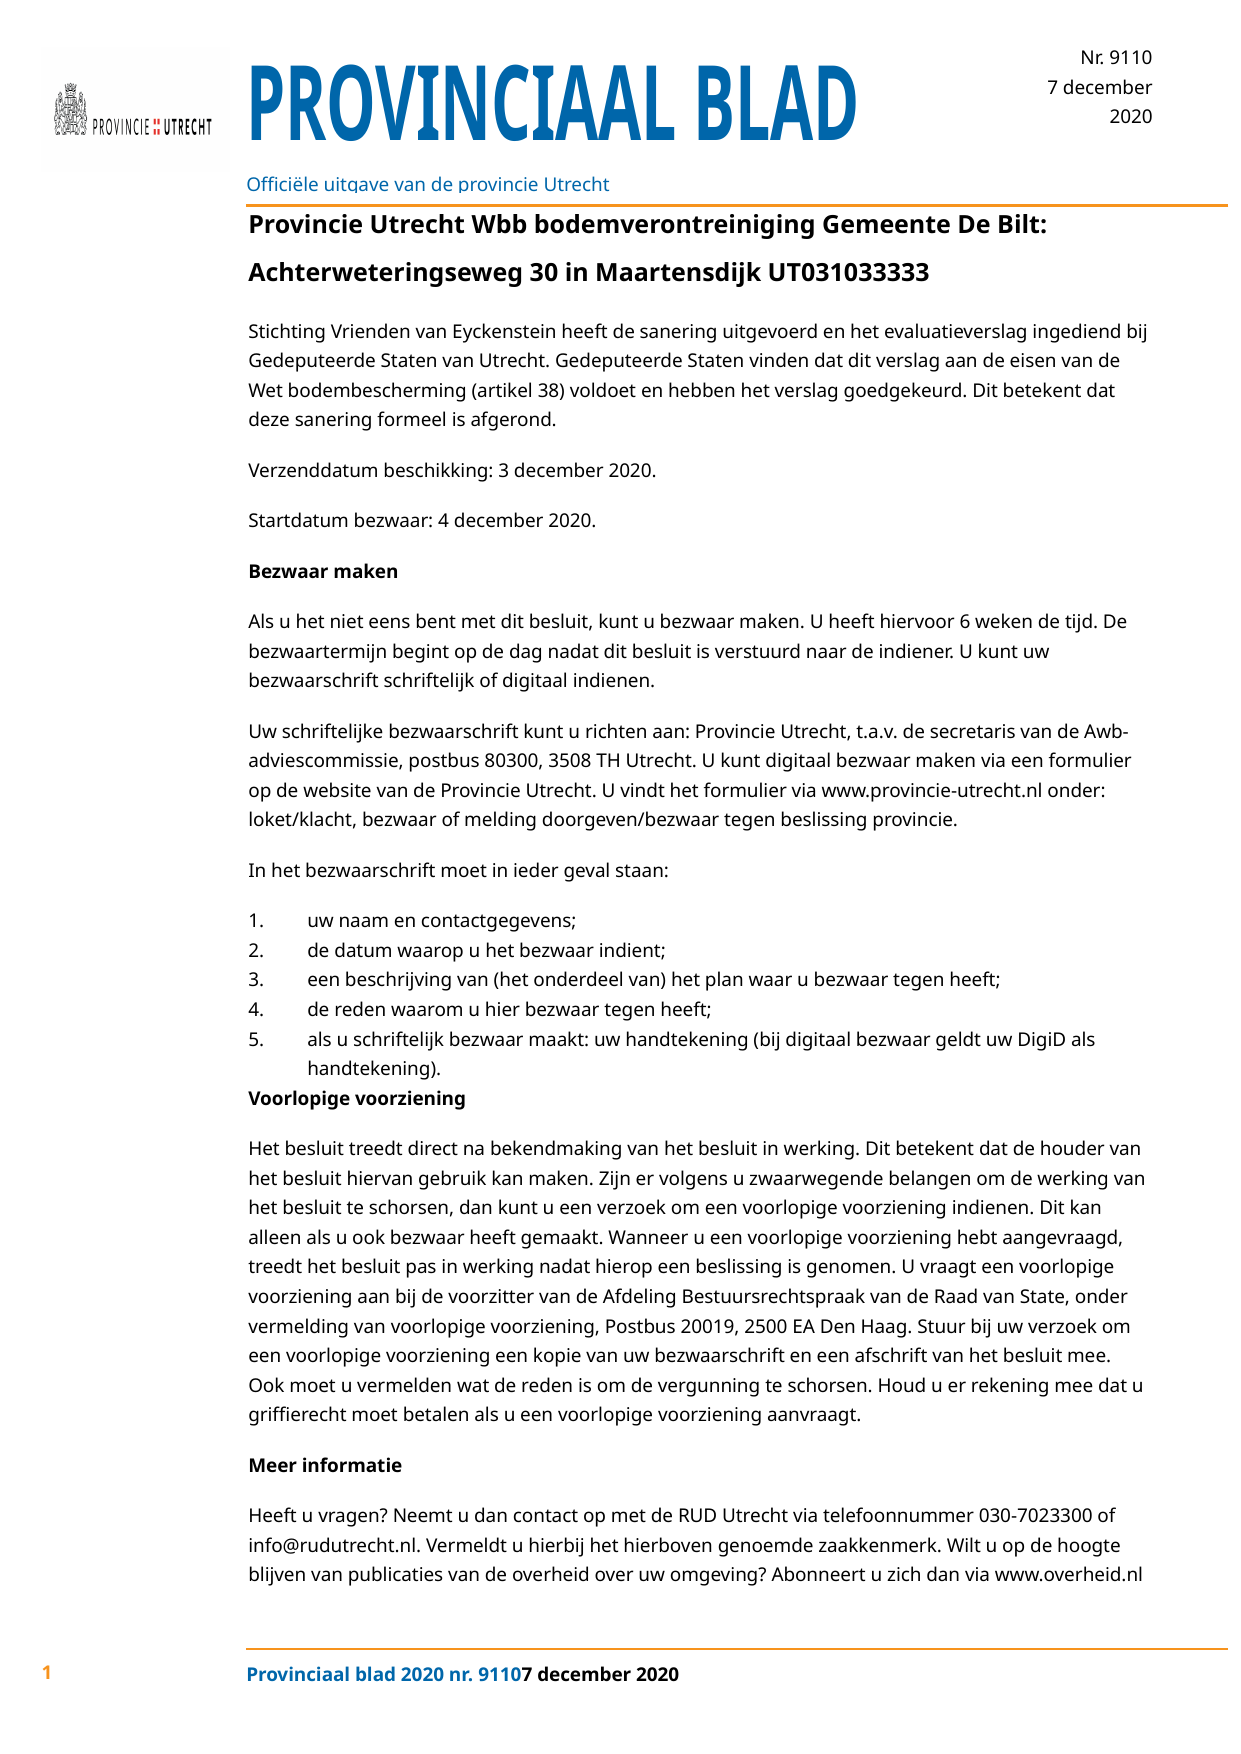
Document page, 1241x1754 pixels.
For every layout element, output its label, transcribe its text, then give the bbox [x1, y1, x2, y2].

list de reden waarom u hier bezwaar tegen heeft; [248, 996, 1152, 1022]
list als u schriftelijk bezwaar maakt: uw handtekening (bij digitaal bezwaar geldt uw DigiD als handtekening). [248, 1026, 1152, 1081]
text Heeft u vragen? Neemt u dan contact op met de RUD Utrecht via telefoonnummer 030-7023300 of info@rudutrecht.nl. Vermeldt u hierbij het hierboven genoemde zaakkenmerk. Wilt u op de hoogte blijven van publicaties van de overheid over uw omgeving? Abonneert u zich dan via www.overheid.nl [248, 1502, 1152, 1587]
text Startdatum bezwaar: 4 december 2020. [248, 507, 1152, 533]
text Uw schriftelijke bezwaarschrift kunt u richten aan: Provincie Utrecht, t.a.v. de secretaris van de Awb-adviescommissie, postbus 80300, 3508 TH Utrecht. U kunt digitaal bezwaar maken via een formulier op de website van de Provincie Utrecht. U vindt het formulier via www.provincie-utrecht.nl onder: loket/klacht, bezwaar of melding doorgeven/bezwaar tegen beslissing provincie. [248, 718, 1152, 832]
picture [41, 47, 231, 172]
list de datum waarop u het bezwaar indient; [248, 937, 1152, 963]
text Voorlopige voorziening [248, 1085, 1152, 1111]
text Stichting Vrienden van Eyckenstein heeft de sanering uitgevoerd en het evaluatieverslag ingediend bij Gedeputeerde Staten van Utrecht. Gedeputeerde Staten vinden dat dit verslag aan de eisen van de Wet bodembescherming (artikel 38) voldoet en hebben het verslag goedgekeurd. Dit betekent dat deze sanering formeel is afgerond. [248, 318, 1152, 432]
list een beschrijving van (het onderdeel van) het plan waar u bezwaar tegen heeft; [248, 967, 1152, 992]
text Meer informatie [248, 1452, 1152, 1478]
text Bezwaar maken [248, 558, 1152, 584]
text In het bezwaarschrift moet in ieder geval staan: [248, 857, 1152, 883]
text Verzenddatum beschikking: 3 december 2020. [248, 457, 1152, 483]
text Provincie Utrecht Wbb bodemverontreiniging Gemeente De Bilt: Achterweteringseweg 30 in Maartensdijk UT031033333 [248, 207, 1152, 288]
list uw naam en contactgegevens; [248, 907, 1152, 933]
text Als u het niet eens bent met dit besluit, kunt u bezwaar maken. U heeft hiervoor 6 weken de tijd. De bezwaartermijn begint op de dag nadat dit besluit is verstuurd naar de indiener. U kunt uw bezwaarschrift schriftelijk of digitaal indienen. [248, 608, 1152, 693]
text Het besluit treedt direct na bekendmaking van het besluit in werking. Dit betekent dat de houder van het besluit hiervan gebruik kan maken. Zijn er volgens u zwaarwegende belangen om de werking van het besluit te schorsen, dan kunt u een verzoek om een voorlopige voorziening indienen. Dit kan alleen als u ook bezwaar heeft gemaakt. Wanneer u een voorlopige voorziening hebt aangevraagd, treedt het besluit pas in werking nadat hierop een beslissing is genomen. U vraagt een voorlopige voorziening aan bij de voorzitter van de Afdeling Bestuursrechtspraak van de Raad van State, onder vermelding van voorlopige voorziening, Postbus 20019, 2500 EA Den Haag. Stuur bij uw verzoek om een voorlopige voorziening een kopie van uw bezwaarschrift en een afschrift van het besluit mee. Ook moet u vermelden wat de reden is om de vergunning te schorsen. Houd u er rekening mee dat u griffierecht moet betalen als u een voorlopige voorziening aanvraagt. [248, 1135, 1152, 1427]
